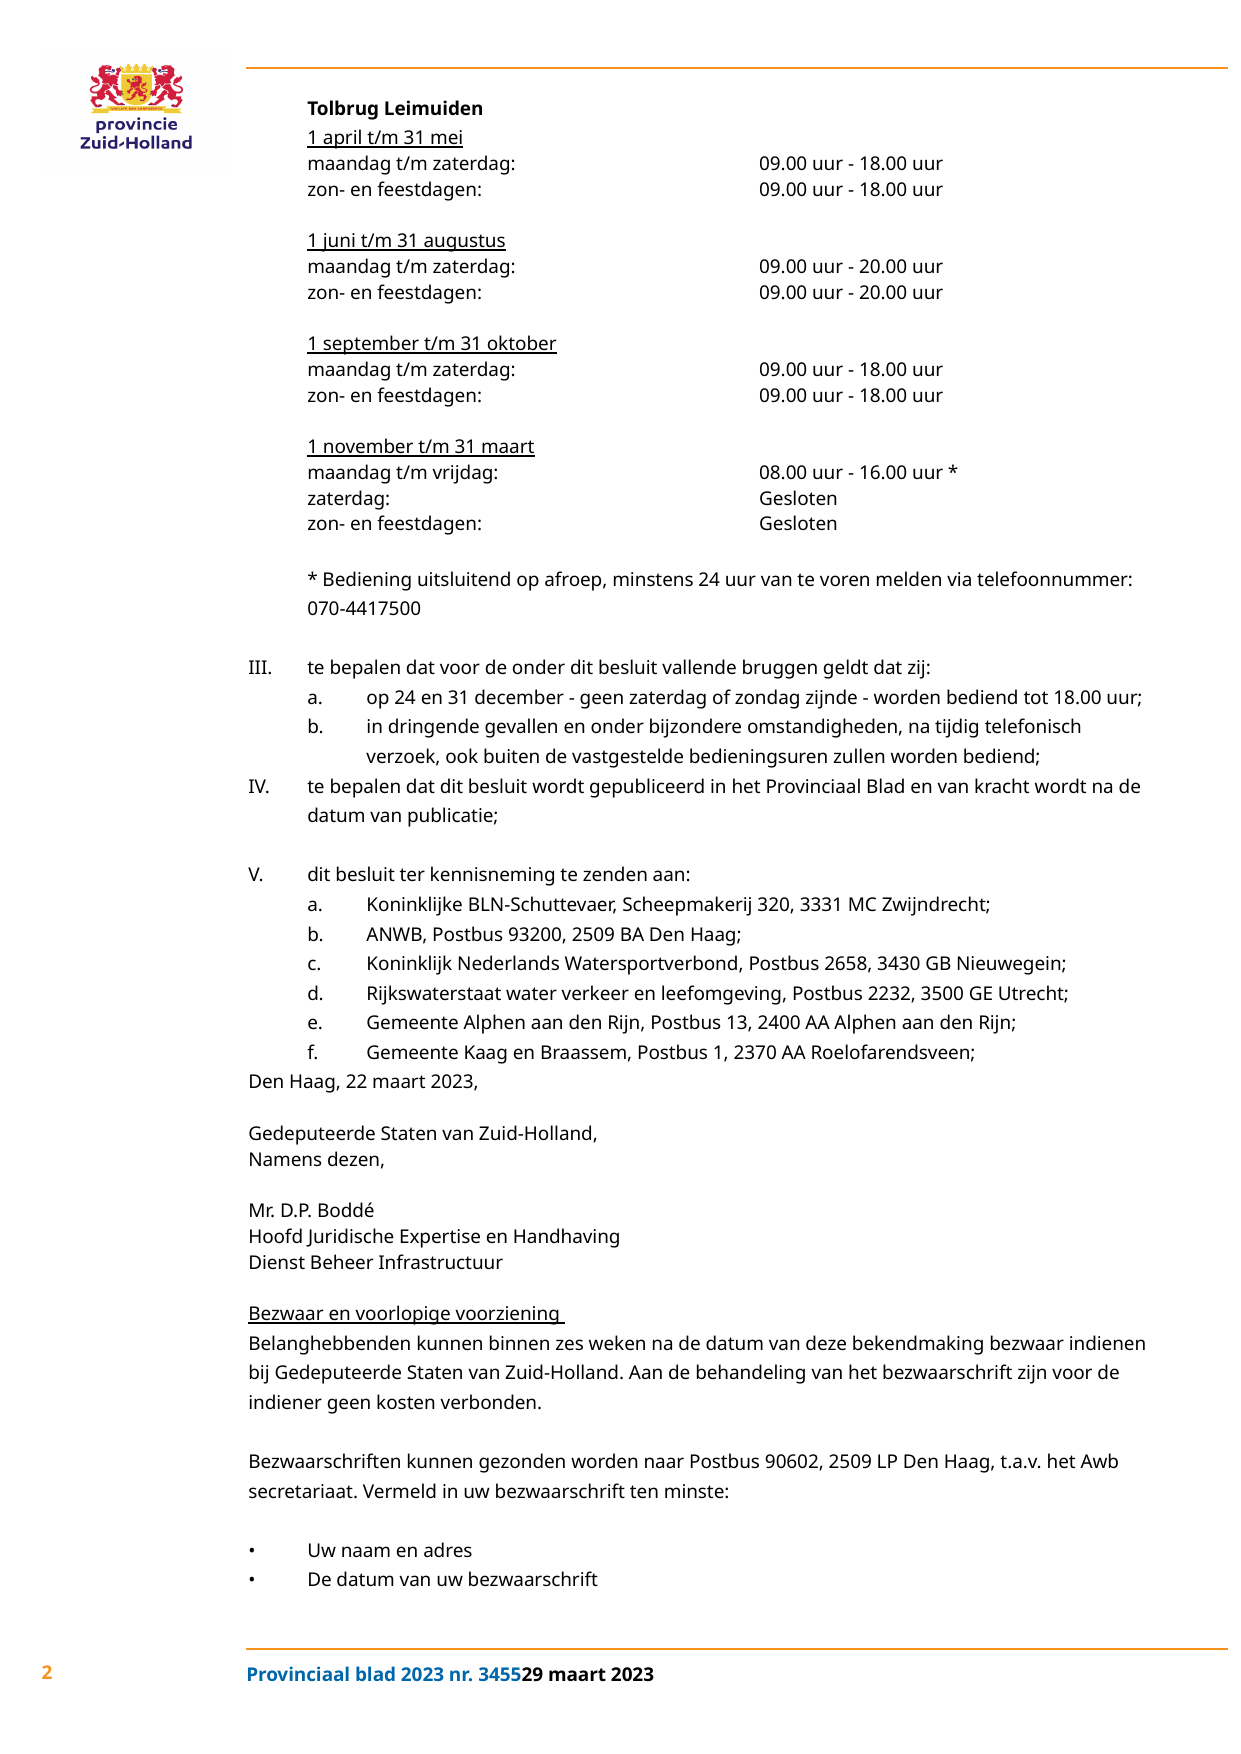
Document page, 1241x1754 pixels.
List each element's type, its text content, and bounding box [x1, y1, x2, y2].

table_cell [759, 433, 1211, 459]
list Tolbrug Leimuiden [248, 95, 1152, 121]
table_cell zaterdag: [307, 485, 759, 510]
table_header [759, 125, 1211, 150]
list Rijkswaterstaat water verkeer en leefomgeving, Postbus 2232, 3500 GE Utrecht; [307, 980, 1152, 1006]
picture [41, 47, 231, 172]
table_cell [759, 408, 1211, 433]
table_cell [759, 202, 1211, 227]
table_cell 09.00 uur - 18.00 uur [759, 382, 1211, 407]
table_cell [759, 305, 1211, 330]
table_cell zon- en feestdagen: [307, 510, 759, 536]
list te bepalen dat dit besluit wordt gepubliceerd in het Provinciaal Blad en van kracht wordt na de datum van publicatie; [248, 773, 1152, 828]
table_cell zon- en feestdagen: [307, 279, 759, 304]
table_cell [759, 228, 1211, 253]
list De datum van uw bezwaarschrift [248, 1567, 1152, 1592]
table_cell 1 november t/m 31 maart [307, 433, 759, 459]
table_cell 09.00 uur - 20.00 uur [759, 253, 1211, 279]
table_cell [307, 202, 759, 227]
list dit besluit ter kennisneming te zenden aan: [248, 862, 1152, 887]
table_cell maandag t/m zaterdag: [307, 253, 759, 279]
table_cell maandag t/m zaterdag: [307, 150, 759, 176]
table_cell 08.00 uur - 16.00 uur * [759, 459, 1211, 485]
text Den Haag, 22 maart 2023, [248, 1069, 1152, 1094]
text Dienst Beheer Infrastructuur [248, 1249, 1152, 1274]
table_cell [759, 330, 1211, 356]
list * Bediening uitsluitend op afroep, minstens 24 uur van te voren melden via telefoonnummer: 070-4417500 [248, 566, 1152, 621]
text Mr. D.P. Boddé [248, 1197, 1152, 1223]
text Hoofd Juridische Expertise en Handhaving [248, 1223, 1152, 1249]
text Belanghebbenden kunnen binnen zes weken na de datum van deze bekendmaking bezwaar indienen bij Gedeputeerde Staten van Zuid-Holland. Aan de behandeling van het bezwaarschrift zijn voor de indiener geen kosten verbonden. [248, 1330, 1152, 1415]
table_cell maandag t/m vrijdag: [307, 459, 759, 485]
list op 24 en 31 december - geen zaterdag of zondag zijnde - worden bediend tot 18.00 uur; [307, 684, 1152, 710]
table_header 1 april t/m 31 mei [307, 125, 759, 150]
table_cell 09.00 uur - 18.00 uur [759, 150, 1211, 176]
table_cell Gesloten [759, 510, 1211, 536]
list Koninklijke BLN-Schuttevaer, Scheepmakerij 320, 3331 MC Zwijndrecht; [307, 891, 1152, 917]
text Namens dezen, [248, 1146, 1152, 1172]
list Uw naam en adres [248, 1537, 1152, 1563]
text Bezwaar en voorlopige voorziening [248, 1300, 1152, 1326]
table_cell [307, 408, 759, 433]
list Gemeente Alphen aan den Rijn, Postbus 13, 2400 AA Alphen aan den Rijn; [307, 1009, 1152, 1035]
list Gemeente Kaag en Braassem, Postbus 1, 2370 AA Roelofarendsveen; [307, 1039, 1152, 1065]
table_cell 09.00 uur - 20.00 uur [759, 279, 1211, 304]
list Koninklijk Nederlands Watersportverbond, Postbus 2658, 3430 GB Nieuwegein; [307, 950, 1152, 976]
text Gedeputeerde Staten van Zuid-Holland, [248, 1120, 1152, 1146]
list in dringende gevallen en onder bijzondere omstandigheden, na tijdig telefonisch verzoek, ook buiten de vastgestelde bedieningsuren zullen worden bediend; [307, 714, 1152, 769]
table_cell 1 juni t/m 31 augustus [307, 228, 759, 253]
table_cell 09.00 uur - 18.00 uur [759, 356, 1211, 382]
text Bezwaarschriften kunnen gezonden worden naar Postbus 90602, 2509 LP Den Haag, t.a.v. het Awb secretariaat. Vermeld in uw bezwaarschrift ten minste: [248, 1448, 1152, 1503]
table_cell zon- en feestdagen: [307, 382, 759, 407]
list te bepalen dat voor de onder dit besluit vallende bruggen geldt dat zij: [248, 654, 1152, 680]
table_cell zon- en feestdagen: [307, 176, 759, 202]
table_cell [307, 305, 759, 330]
list ANWB, Postbus 93200, 2509 BA Den Haag; [307, 921, 1152, 947]
table_cell 1 september t/m 31 oktober [307, 330, 759, 356]
table_cell 09.00 uur - 18.00 uur [759, 176, 1211, 202]
table_cell Gesloten [759, 485, 1211, 510]
table_cell maandag t/m zaterdag: [307, 356, 759, 382]
